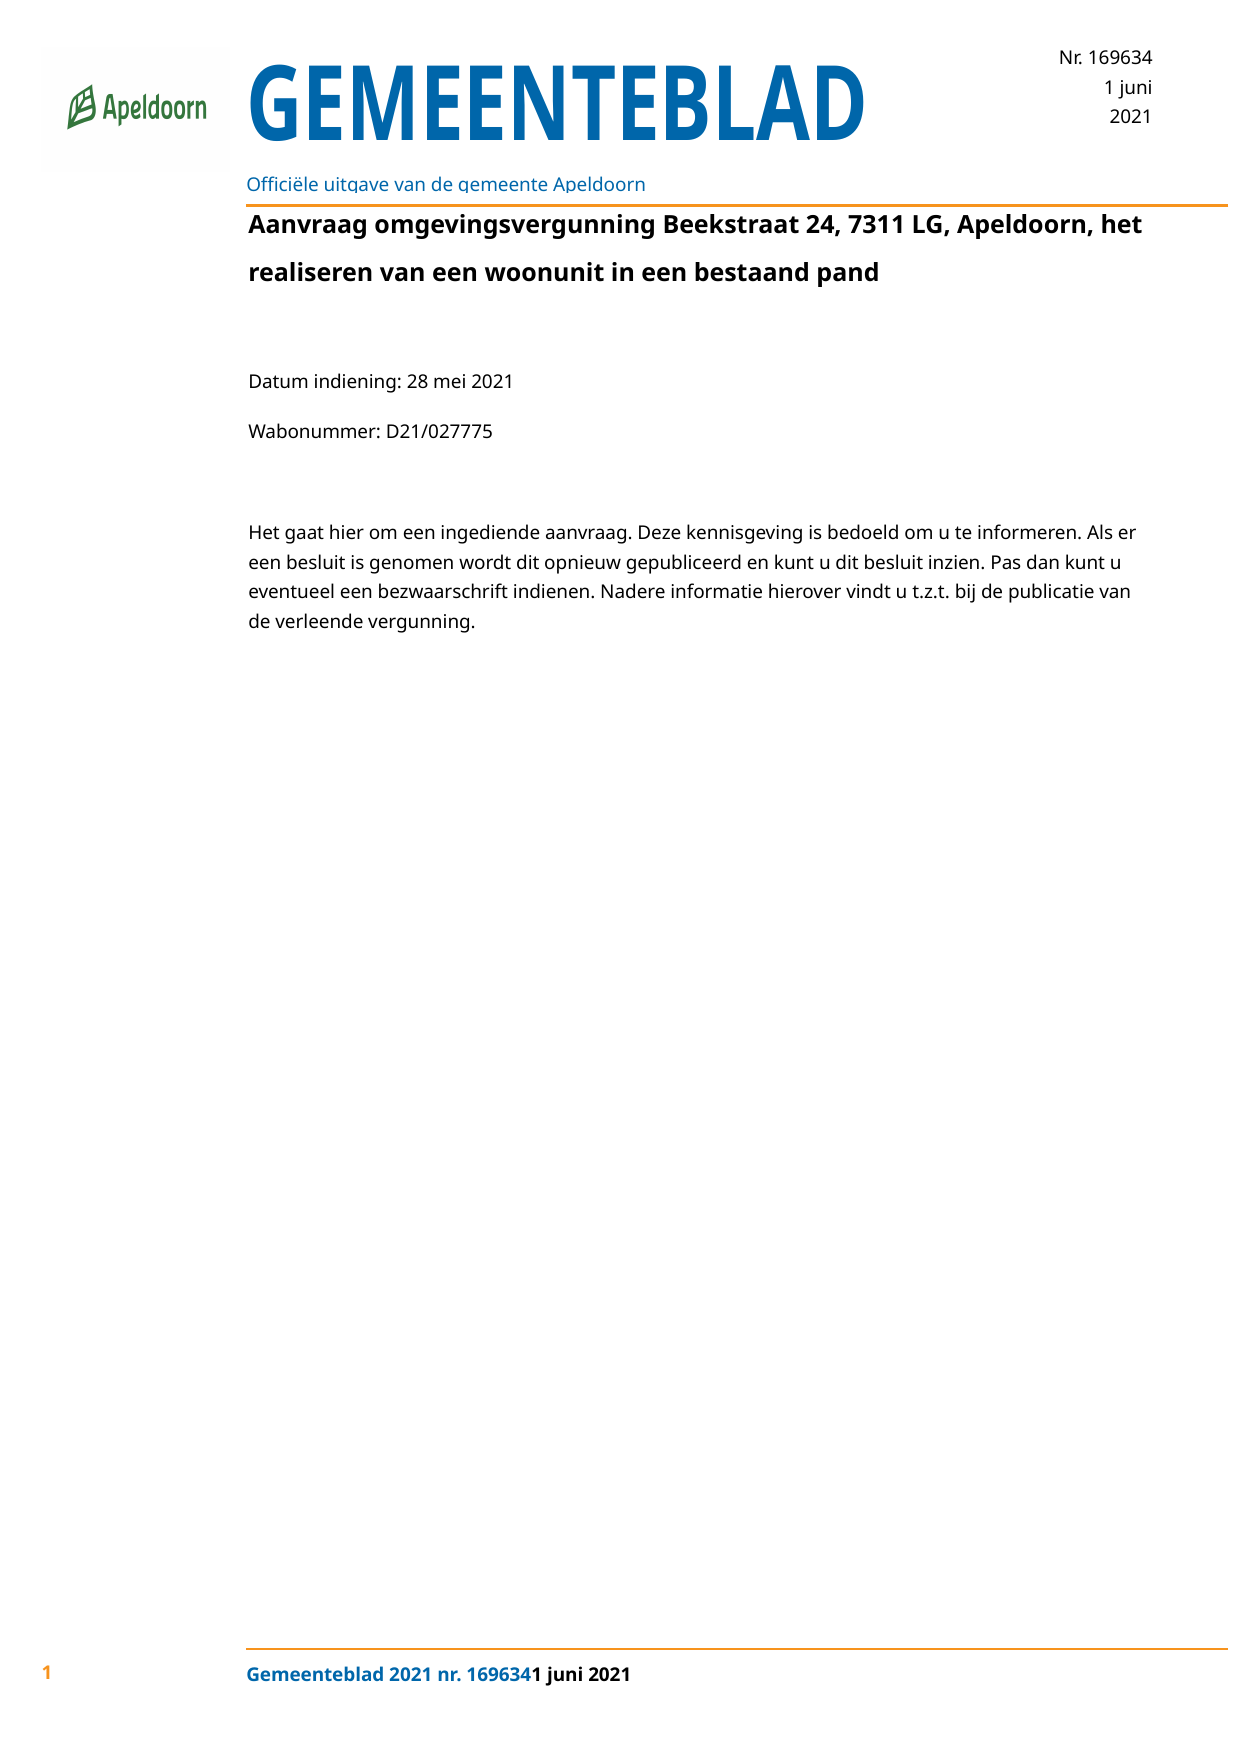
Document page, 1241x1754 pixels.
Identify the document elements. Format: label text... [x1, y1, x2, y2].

text Het gaat hier om een ingediende aanvraag. Deze kennisgeving is bedoeld om u te informeren. Als er een besluit is genomen wordt dit opnieuw gepubliceerd en kunt u dit besluit inzien. Pas dan kunt u eventueel een bezwaarschrift indienen. Nadere informatie hierover vindt u t.z.t. bij de publicatie van de verleende vergunning. [248, 519, 1152, 634]
text Datum indiening: 28 mei 2021 [248, 368, 1152, 394]
picture [41, 47, 231, 172]
text Wabonummer: D21/027775 [248, 419, 1152, 444]
text Aanvraag omgevingsvergunning Beekstraat 24, 7311 LG, Apeldoorn, het realiseren van een woonunit in een bestaand pand [248, 207, 1152, 288]
